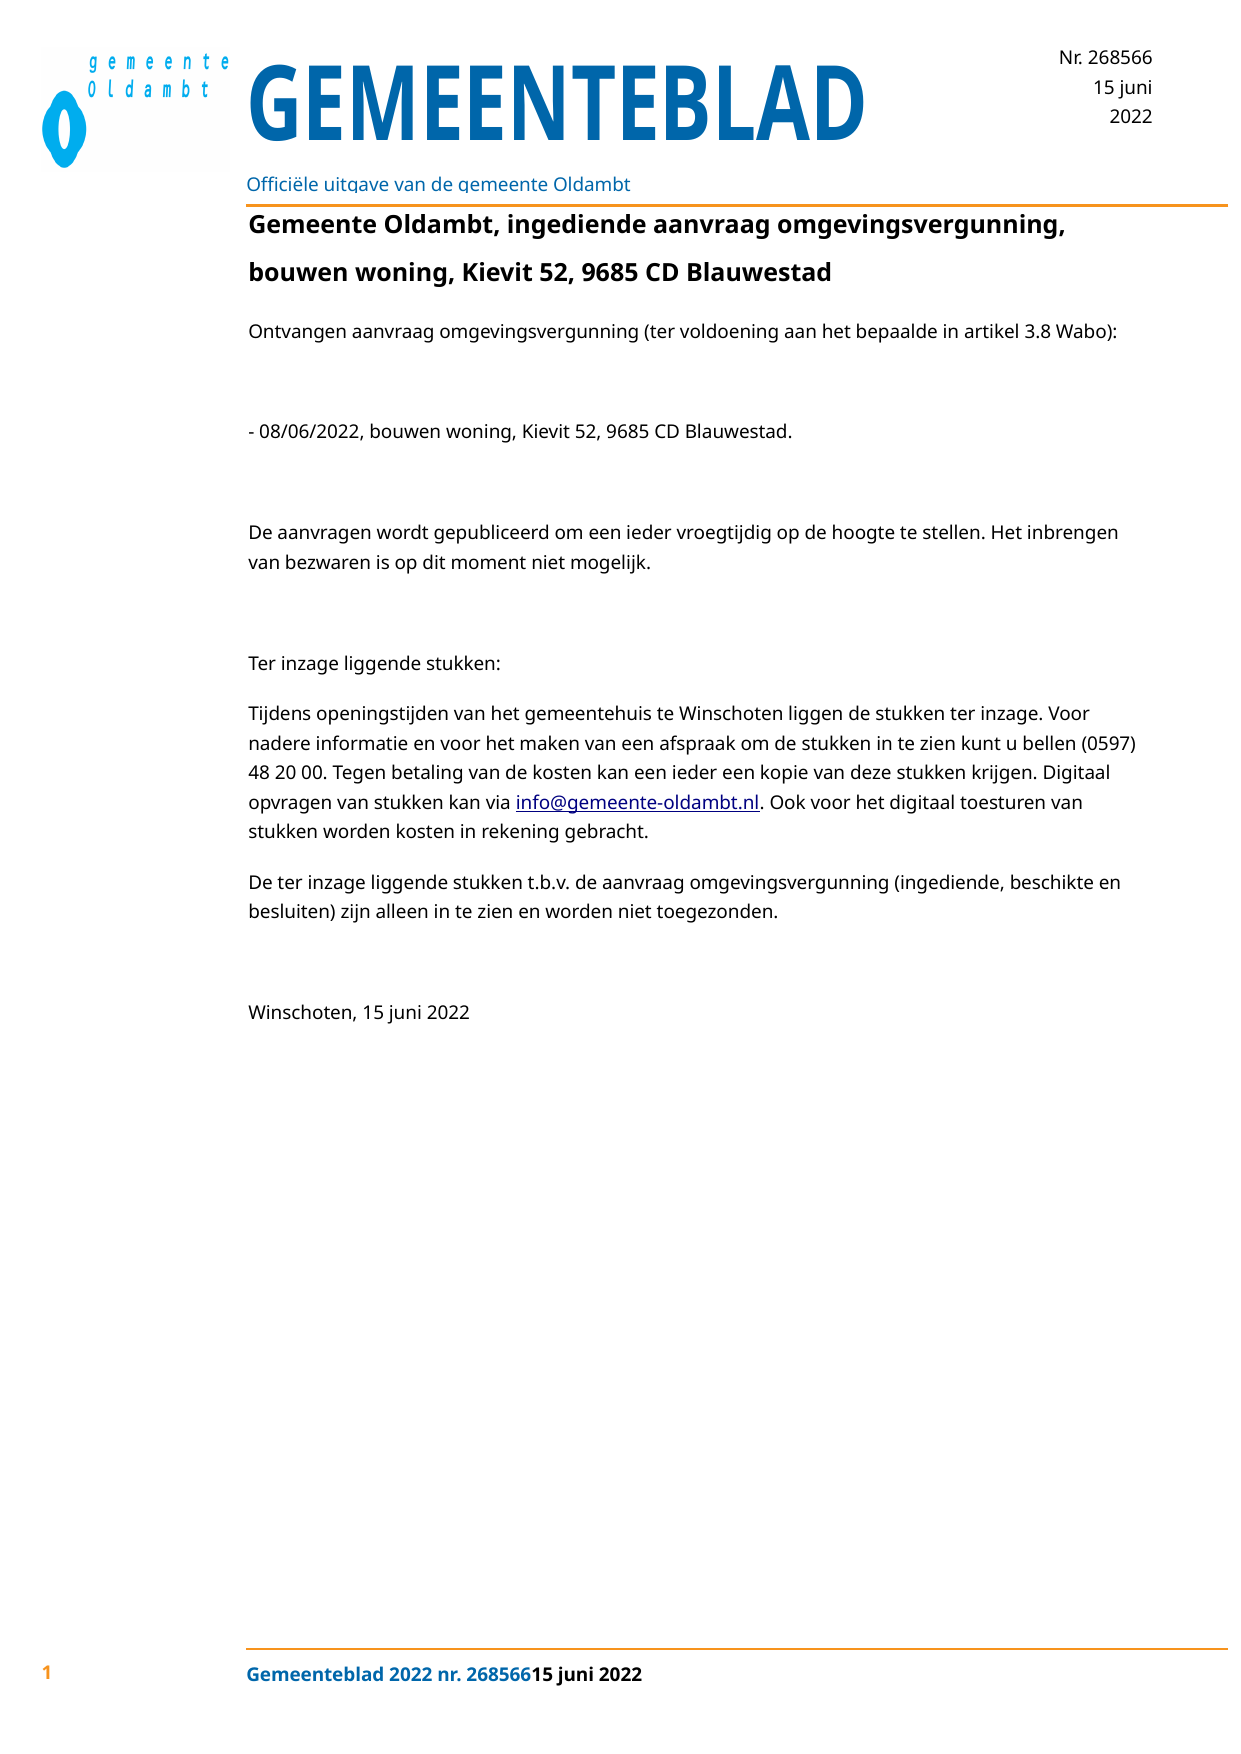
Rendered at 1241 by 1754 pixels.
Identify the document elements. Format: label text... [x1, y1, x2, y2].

text Gemeente Oldambt, ingediende aanvraag omgevingsvergunning, bouwen woning, Kievit 52, 9685 CD Blauwestad [248, 207, 1152, 288]
text De ter inzage liggende stukken t.b.v. de aanvraag omgevingsvergunning (ingediende, beschikte en besluiten) zijn alleen in te zien en worden niet toegezonden. [248, 869, 1152, 924]
text - 08/06/2022, bouwen woning, Kievit 52, 9685 CD Blauwestad. [248, 419, 1152, 444]
text Winschoten, 15 juni 2022 [248, 999, 1152, 1025]
text Ontvangen aanvraag omgevingsvergunning (ter voldoening aan het bepaalde in artikel 3.8 Wabo): [248, 318, 1152, 344]
picture [41, 47, 231, 172]
text De aanvragen wordt gepubliceerd om een ieder vroegtijdig op de hoogte te stellen. Het inbrengen van bezwaren is op dit moment niet mogelijk. [248, 519, 1152, 575]
text Tijdens openingstijden van het gemeentehuis te Winschoten liggen de stukken ter inzage. Voor nadere informatie en voor het maken van een afspraak om de stukken in te zien kunt u bellen (0597) 48 20 00. Tegen betaling van de kosten kan een ieder een kopie van deze stukken krijgen. Digitaal opvragen van stukken kan via info@gemeente-oldambt.nl. Ook voor het digitaal toesturen van stukken worden kosten in rekening gebracht. [248, 700, 1152, 844]
text Ter inzage liggende stukken: [248, 650, 1152, 676]
